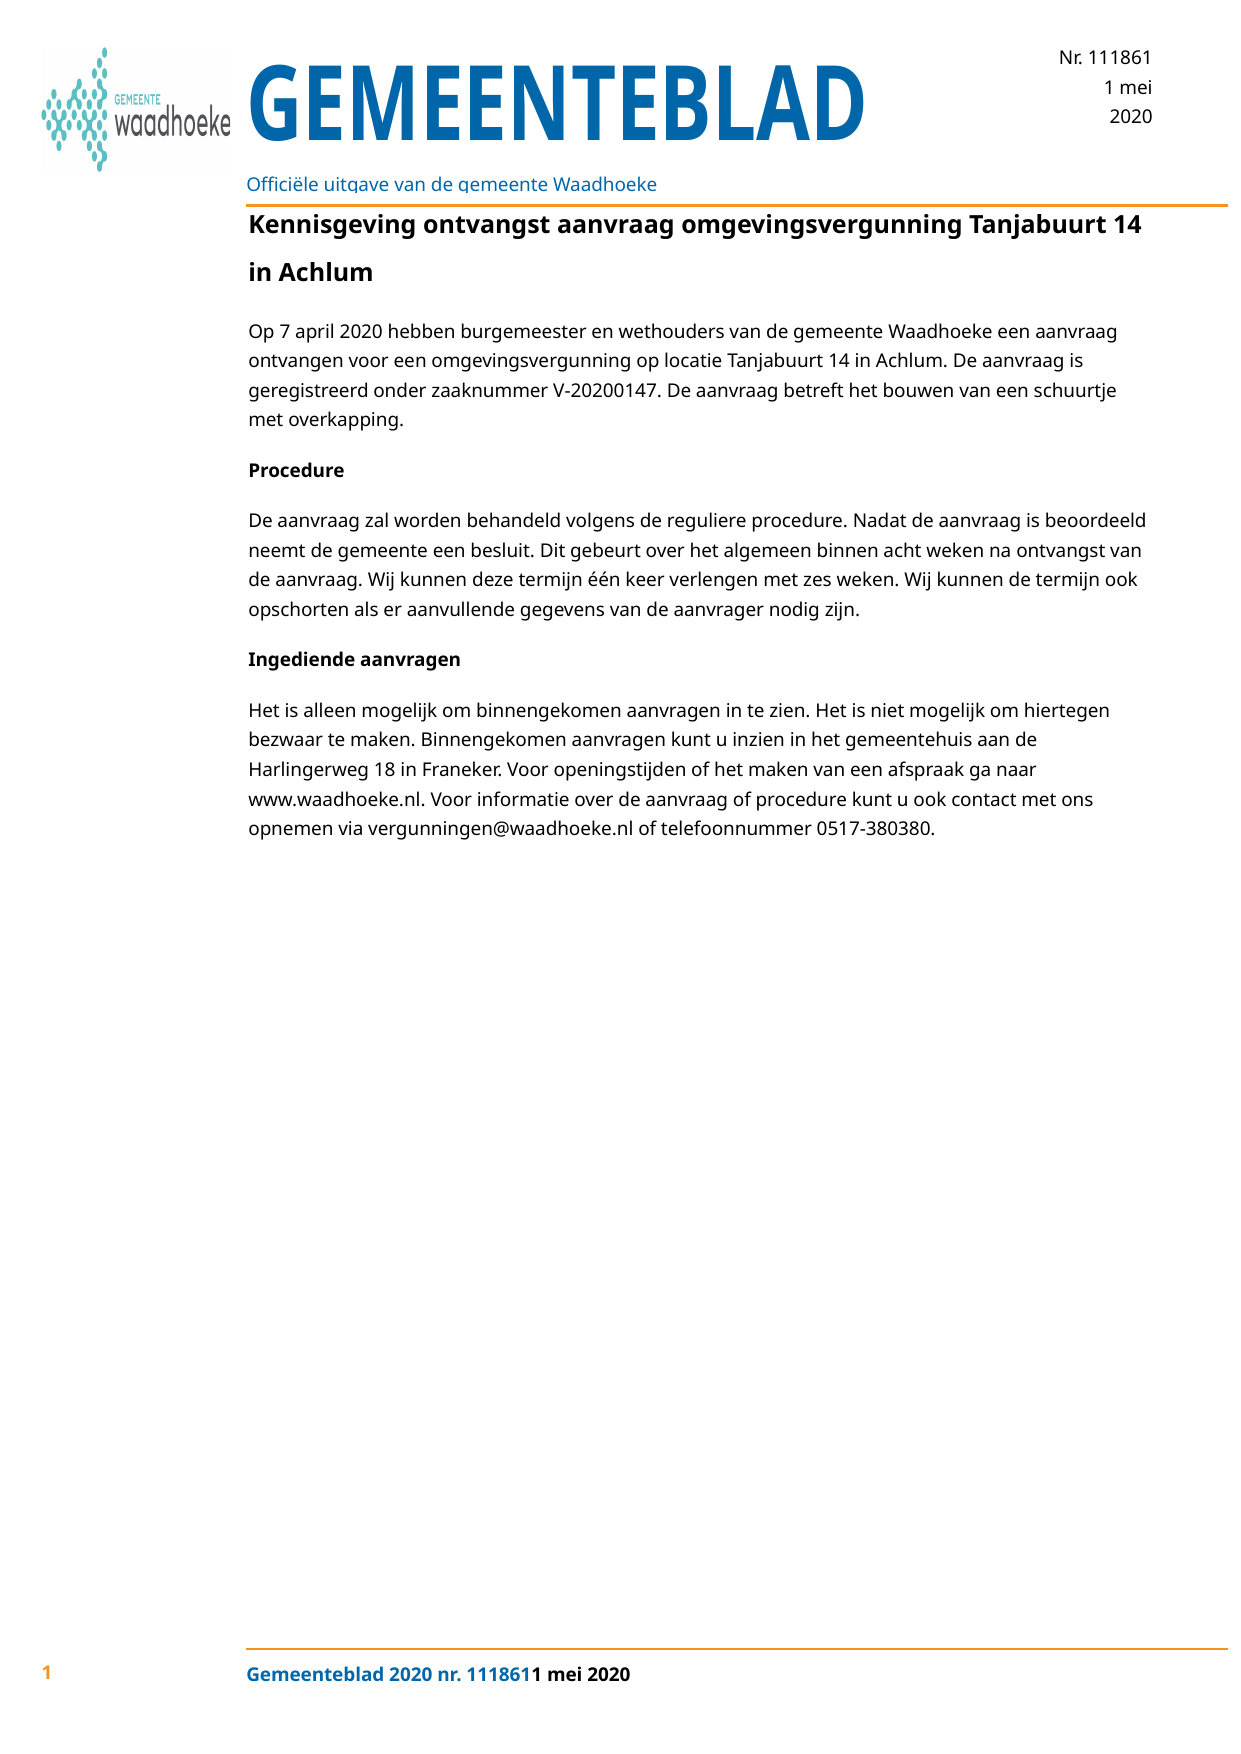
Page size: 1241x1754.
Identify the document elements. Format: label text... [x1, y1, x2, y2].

text Kennisgeving ontvangst aanvraag omgevingsvergunning Tanjabuurt 14 in Achlum [248, 207, 1152, 288]
text Ingediende aanvragen [248, 647, 1152, 672]
text Op 7 april 2020 hebben burgemeester en wethouders van de gemeente Waadhoeke een aanvraag ontvangen voor een omgevingsvergunning op locatie Tanjabuurt 14 in Achlum. De aanvraag is geregistreerd onder zaaknummer V-20200147. De aanvraag betreft het bouwen van een schuurtje met overkapping. [248, 318, 1152, 432]
picture [41, 47, 231, 172]
text De aanvraag zal worden behandeld volgens de reguliere procedure. Nadat de aanvraag is beoordeeld neemt de gemeente een besluit. Dit gebeurt over het algemeen binnen acht weken na ontvangst van de aanvraag. Wij kunnen deze termijn één keer verlengen met zes weken. Wij kunnen de termijn ook opschorten als er aanvullende gegevens van de aanvrager nodig zijn. [248, 507, 1152, 622]
text Het is alleen mogelijk om binnengekomen aanvragen in te zien. Het is niet mogelijk om hiertegen bezwaar te maken. Binnengekomen aanvragen kunt u inzien in het gemeentehuis aan de Harlingerweg 18 in Franeker. Voor openingstijden of het maken van een afspraak ga naar www.waadhoeke.nl. Voor informatie over de aanvraag of procedure kunt u ook contact met ons opnemen via vergunningen@waadhoeke.nl of telefoonnummer 0517-380380. [248, 697, 1152, 841]
text Procedure [248, 457, 1152, 483]
